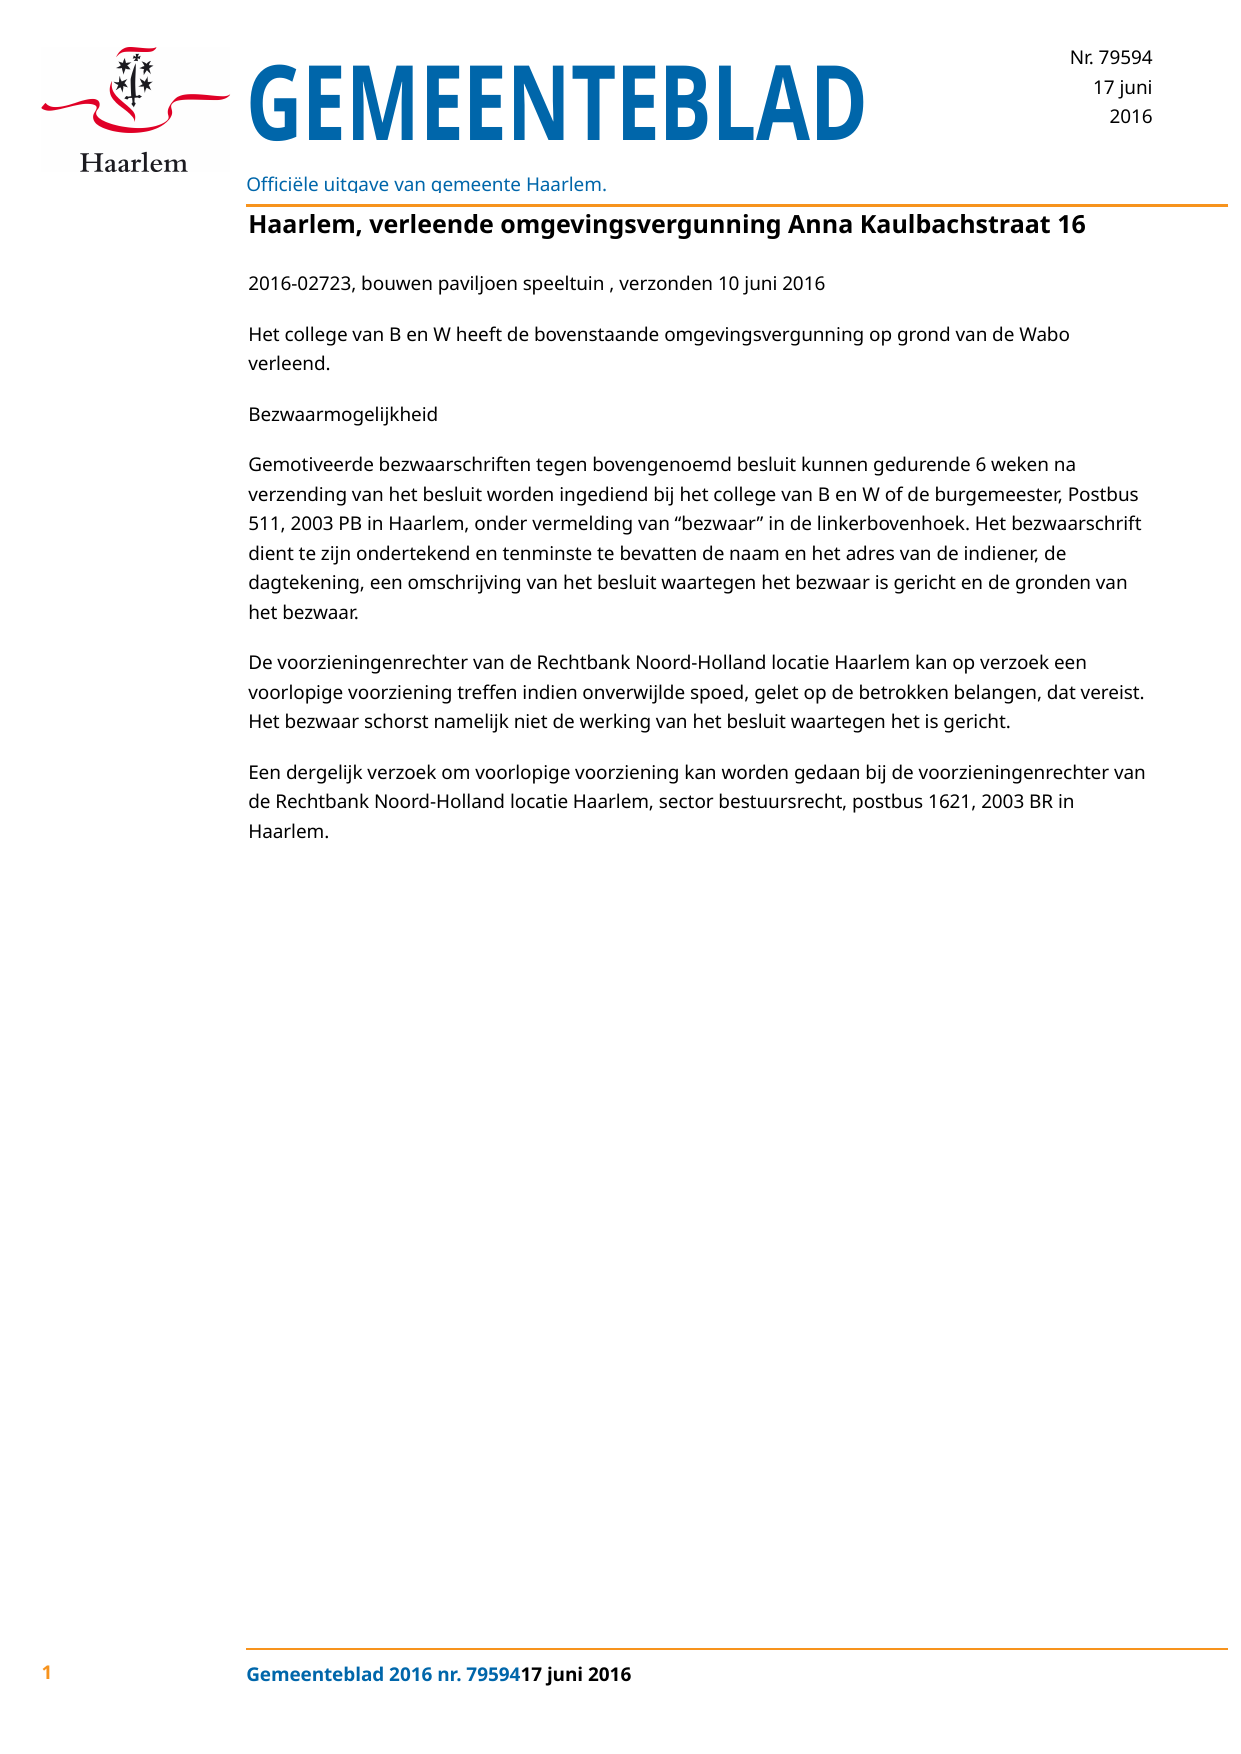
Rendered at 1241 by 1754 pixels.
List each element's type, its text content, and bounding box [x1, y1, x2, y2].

text 2016-02723, bouwen paviljoen speeltuin , verzonden 10 juni 2016 [248, 270, 1152, 296]
text Gemotiveerde bezwaarschriften tegen bovengenoemd besluit kunnen gedurende 6 weken na verzending van het besluit worden ingediend bij het college van B en W of de burgemeester, Postbus 511, 2003 PB in Haarlem, onder vermelding van “bezwaar” in de linkerbovenhoek. Het bezwaarschrift dient te zijn ondertekend en tenminste te bevatten de naam en het adres van de indiener, de dagtekening, een omschrijving van het besluit waartegen het bezwaar is gericht en de gronden van het bezwaar. [248, 451, 1152, 625]
text Een dergelijk verzoek om voorlopige voorziening kan worden gedaan bij de voorzieningenrechter van de Rechtbank Noord-Holland locatie Haarlem, sector bestuursrecht, postbus 1621, 2003 BR in Haarlem. [248, 759, 1152, 844]
text Haarlem, verleende omgevingsvergunning Anna Kaulbachstraat 16 [248, 207, 1152, 241]
text Bezwaarmogelijkheid [248, 401, 1152, 426]
text Het college van B en W heeft de bovenstaande omgevingsvergunning op grond van de Wabo verleend. [248, 321, 1152, 376]
text De voorzieningenrechter van de Rechtbank Noord-Holland locatie Haarlem kan op verzoek een voorlopige voorziening treffen indien onverwijlde spoed, gelet op de betrokken belangen, dat vereist. Het bezwaar schorst namelijk niet de werking van het besluit waartegen het is gericht. [248, 649, 1152, 734]
picture [41, 47, 231, 172]
